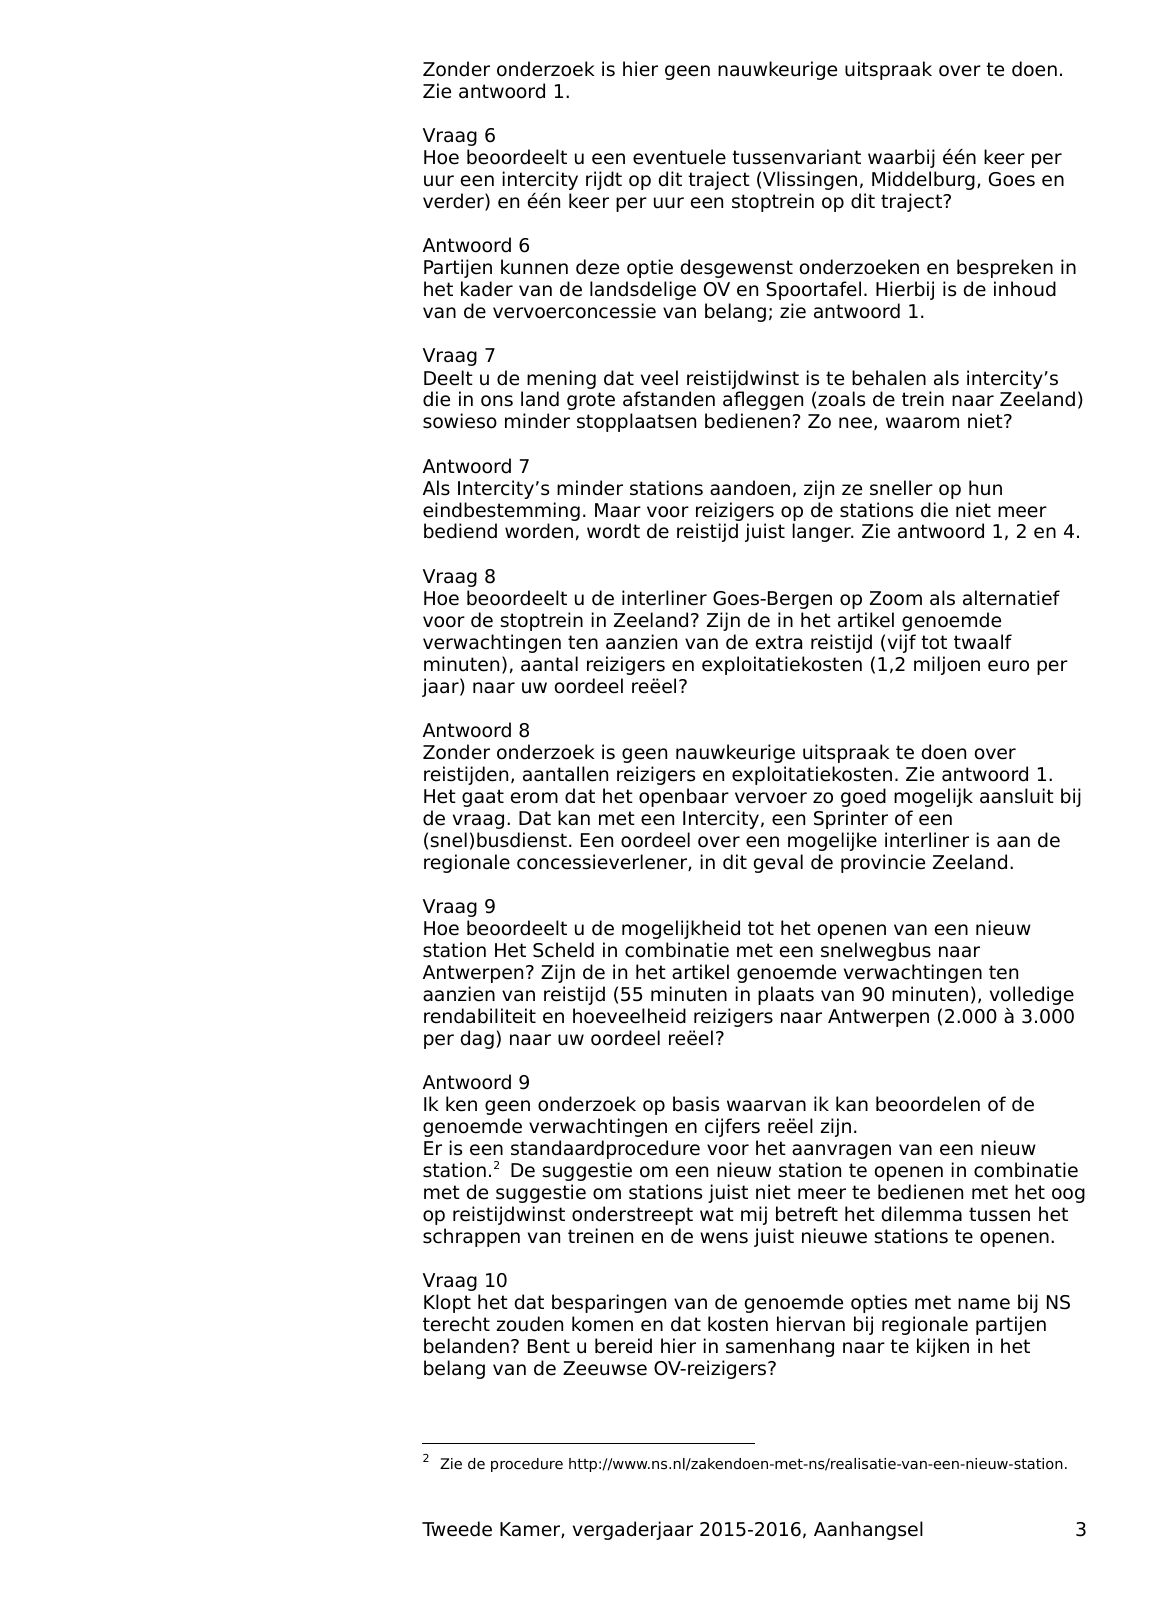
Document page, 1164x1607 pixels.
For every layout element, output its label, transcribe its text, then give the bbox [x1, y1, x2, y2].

text Vraag 7 [422, 345, 1087, 367]
text Partijen kunnen deze optie desgewenst onderzoeken en bespreken in het kader van de landsdelige OV en Spoortafel. Hierbij is de inhoud van de vervoerconcessie van belang; zie antwoord 1. [422, 257, 1087, 323]
text Er is een standaardprocedure voor het aanvragen van een nieuw station. De suggestie om een nieuw station te openen in combinatie met de suggestie om stations juist niet meer te bedienen met het oog op reistijdwinst onderstreept wat mij betreft het dilemma tussen het schrappen van treinen en de wens juist nieuwe stations te openen. [422, 1138, 1087, 1248]
text Antwoord 9 [422, 1072, 1087, 1094]
text Als Intercity’s minder stations aandoen, zijn ze sneller op hun eindbestemming. Maar voor reizigers op de stations die niet meer bediend worden, wordt de reistijd juist langer. Zie antwoord 1, 2 en 4. [422, 477, 1087, 543]
text Hoe beoordeelt u een eventuele tussenvariant waarbij één keer per uur een intercity rijdt op dit traject (Vlissingen, Middelburg, Goes en verder) en één keer per uur een stoptrein op dit traject? [422, 147, 1087, 213]
text Hoe beoordeelt u de interliner Goes-Bergen op Zoom als alternatief voor de stoptrein in Zeeland? Zijn de in het artikel genoemde verwachtingen ten aanzien van de extra reistijd (vijf tot twaalf minuten), aantal reizigers en exploitatiekosten (1,2 miljoen euro per jaar) naar uw oordeel reëel? [422, 588, 1087, 697]
text Hoe beoordeelt u de mogelijkheid tot het openen van een nieuw station Het Scheld in combinatie met een snelwegbus naar Antwerpen? Zijn de in het artikel genoemde verwachtingen ten aanzien van reistijd (55 minuten in plaats van 90 minuten), volledige rendabiliteit en hoeveelheid reizigers naar Antwerpen (2.000 à 3.000 per dag) naar uw oordeel reëel? [422, 918, 1087, 1049]
text Vraag 9 [422, 896, 1087, 918]
text Zie de procedure http://www.ns.nl/zakendoen-met-ns/realisatie-van-een-nieuw-station. [422, 1452, 1087, 1474]
text Klopt het dat besparingen van de genoemde opties met name bij NS terecht zouden komen en dat kosten hiervan bij regionale partijen belanden? Bent u bereid hier in samenhang naar te kijken in het belang van de Zeeuwse OV-reizigers? [422, 1292, 1087, 1380]
text Vraag 8 [422, 566, 1087, 588]
text Vraag 6 [422, 125, 1087, 147]
text Vraag 10 [422, 1270, 1087, 1292]
text Het gaat erom dat het openbaar vervoer zo goed mogelijk aansluit bij de vraag. Dat kan met een Intercity, een Sprinter of een (snel)busdienst. Een oordeel over een mogelijke interliner is aan de regionale concessieverlener, in dit geval de provincie Zeeland. [422, 786, 1087, 873]
text Antwoord 8 [422, 720, 1087, 742]
text Zonder onderzoek is geen nauwkeurige uitspraak te doen over reistijden, aantallen reizigers en exploitatiekosten. Zie antwoord 1. [422, 742, 1087, 786]
text Deelt u de mening dat veel reistijdwinst is te behalen als intercity’s die in ons land grote afstanden afleggen (zoals de trein naar Zeeland) sowieso minder stopplaatsen bedienen? Zo nee, waarom niet? [422, 367, 1087, 433]
text Ik ken geen onderzoek op basis waarvan ik kan beoordelen of de genoemde verwachtingen en cijfers reëel zijn. [422, 1094, 1087, 1138]
text Zonder onderzoek is hier geen nauwkeurige uitspraak over te doen. Zie antwoord 1. [422, 59, 1087, 103]
text Antwoord 7 [422, 456, 1087, 477]
text Antwoord 6 [422, 235, 1087, 257]
